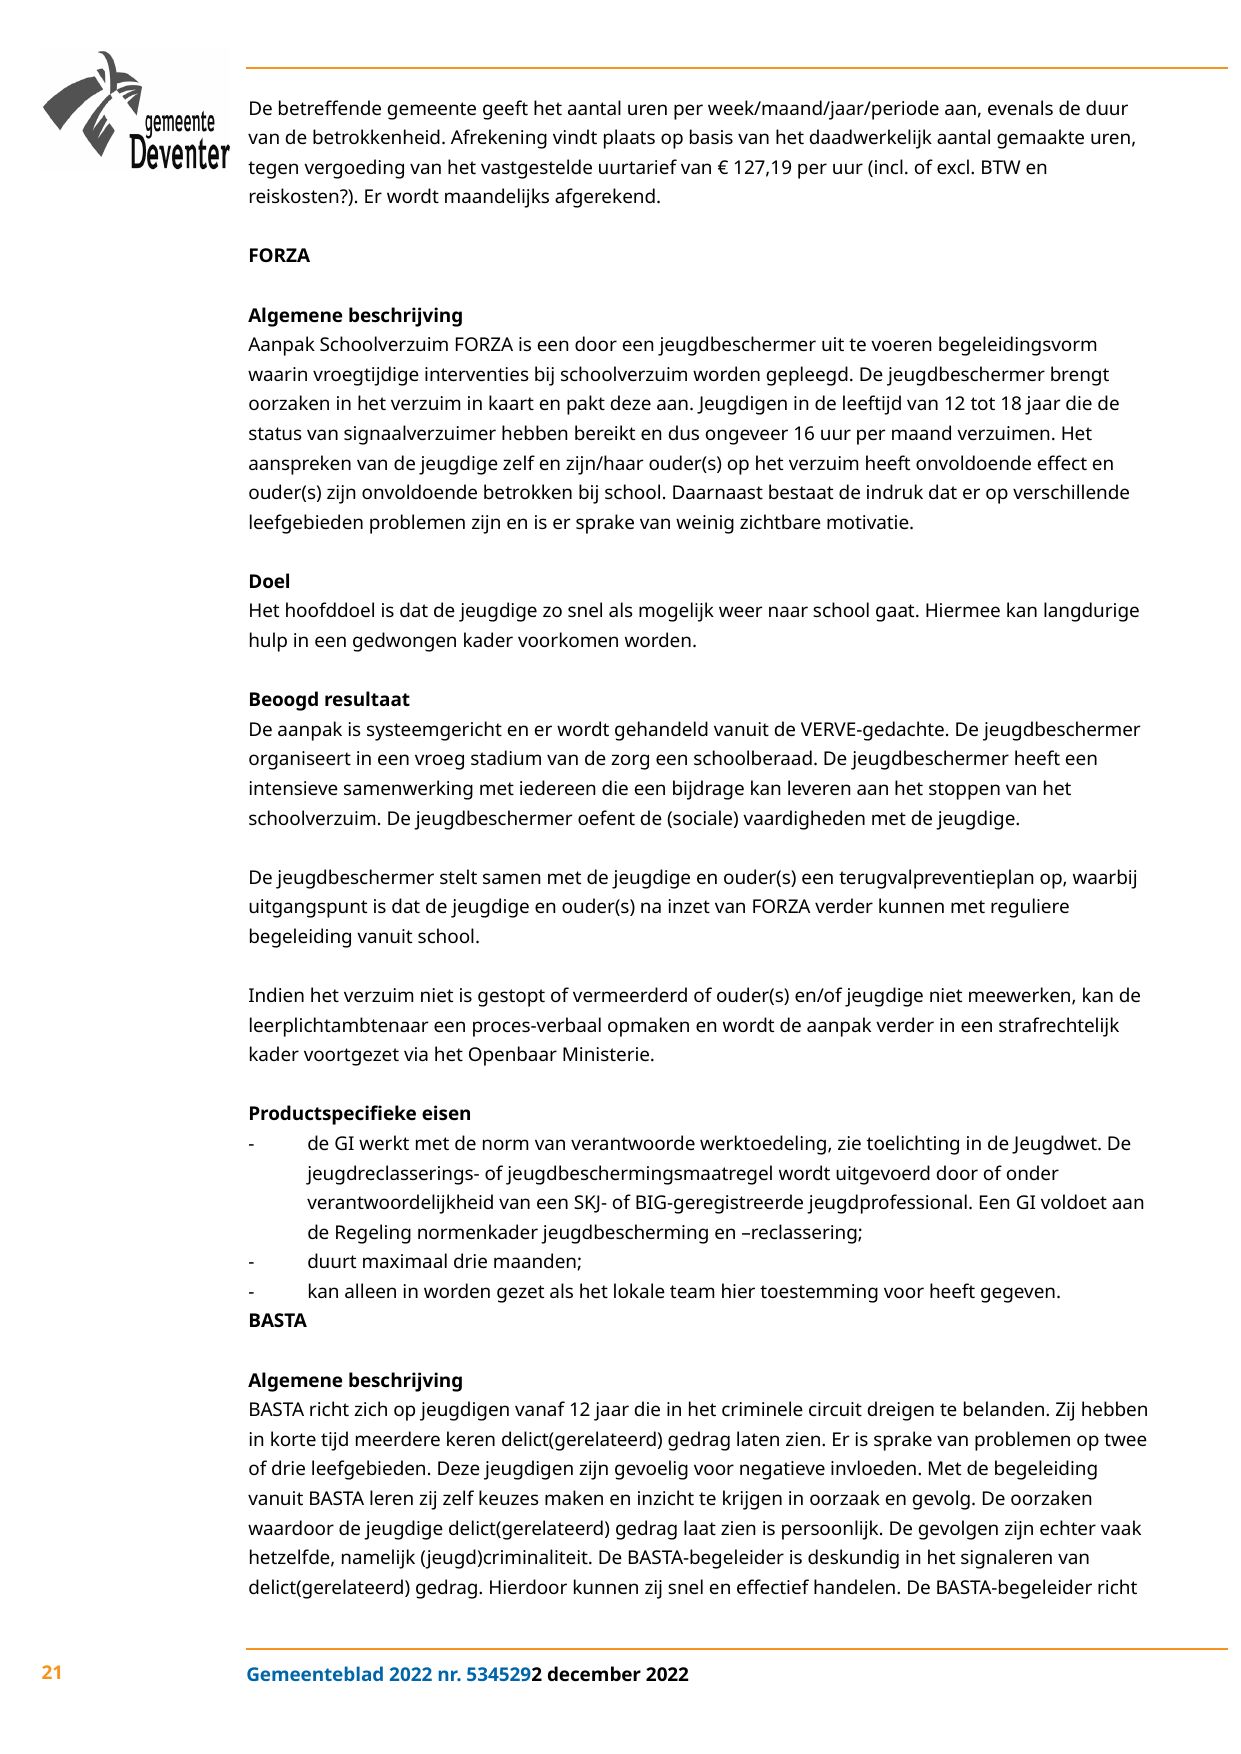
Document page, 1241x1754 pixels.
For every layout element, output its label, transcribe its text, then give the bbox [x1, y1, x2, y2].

text Het hoofddoel is dat de jeugdige zo snel als mogelijk weer naar school gaat. Hiermee kan langdurige hulp in een gedwongen kader voorkomen worden. [248, 598, 1152, 653]
text Beoogd resultaat [248, 686, 1152, 712]
text Indien het verzuim niet is gestopt of vermeerderd of ouder(s) en/of jeugdige niet meewerken, kan de leerplichtambtenaar een proces-verbaal opmaken en wordt de aanpak verder in een strafrechtelijk kader voortgezet via het Openbaar Ministerie. [248, 982, 1152, 1067]
text Productspecifieke eisen [248, 1101, 1152, 1126]
text De betreffende gemeente geeft het aantal uren per week/maand/jaar/periode aan, evenals de duur van de betrokkenheid. Afrekening vindt plaats op basis van het daadwerkelijk aantal gemaakte uren, tegen vergoeding van het vastgestelde uurtarief van € 127,19 per uur (incl. of excl. BTW en reiskosten?). Er wordt maandelijks afgerekend. [248, 95, 1152, 209]
list de GI werkt met de norm van verantwoorde werktoedeling, zie toelichting in de Jeugdwet. De jeugdreclasserings- of jeugdbeschermingsmaatregel wordt uitgevoerd door of onder verantwoordelijkheid van een SKJ- of BIG-geregistreerde jeugdprofessional. Een GI voldoet aan de Regeling normenkader jeugdbescherming en –reclassering; [248, 1130, 1152, 1245]
text Algemene beschrijving [248, 302, 1152, 328]
text Doel [248, 568, 1152, 594]
text De jeugdbeschermer stelt samen met de jeugdige en ouder(s) een terugvalpreventieplan op, waarbij uitgangspunt is dat de jeugdige en ouder(s) na inzet van FORZA verder kunnen met reguliere begeleiding vanuit school. [248, 864, 1152, 949]
text BASTA richt zich op jeugdigen vanaf 12 jaar die in het criminele circuit dreigen te belanden. Zij hebben in korte tijd meerdere keren delict(gerelateerd) gedrag laten zien. Er is sprake van problemen op twee of drie leefgebieden. Deze jeugdigen zijn gevoelig voor negatieve invloeden. Met de begeleiding vanuit BASTA leren zij zelf keuzes maken en inzicht te krijgen in oorzaak en gevolg. De oorzaken waardoor de jeugdige delict(gerelateerd) gedrag laat zien is persoonlijk. De gevolgen zijn echter vaak hetzelfde, namelijk (jeugd)criminaliteit. De BASTA-begeleider is deskundig in het signaleren van delict(gerelateerd) gedrag. Hierdoor kunnen zij snel en effectief handelen. De BASTA-begeleider richt [248, 1396, 1152, 1600]
list duurt maximaal drie maanden; [248, 1248, 1152, 1274]
text De aanpak is systeemgericht en er wordt gehandeld vanuit de VERVE-gedachte. De jeugdbeschermer organiseert in een vroeg stadium van de zorg een schoolberaad. De jeugdbeschermer heeft een intensieve samenwerking met iedereen die een bijdrage kan leveren aan het stoppen van het schoolverzuim. De jeugdbeschermer oefent de (sociale) vaardigheden met de jeugdige. [248, 716, 1152, 831]
text Algemene beschrijving [248, 1367, 1152, 1393]
picture [41, 47, 231, 172]
text BASTA [248, 1308, 1152, 1333]
text Aanpak Schoolverzuim FORZA is een door een jeugdbeschermer uit te voeren begeleidingsvorm waarin vroegtijdige interventies bij schoolverzuim worden gepleegd. De jeugdbeschermer brengt oorzaken in het verzuim in kaart en pakt deze aan. Jeugdigen in de leeftijd van 12 tot 18 jaar die de status van signaalverzuimer hebben bereikt en dus ongeveer 16 uur per maand verzuimen. Het aanspreken van de jeugdige zelf en zijn/haar ouder(s) op het verzuim heeft onvoldoende effect en ouder(s) zijn onvoldoende betrokken bij school. Daarnaast bestaat de indruk dat er op verschillende leefgebieden problemen zijn en is er sprake van weinig zichtbare motivatie. [248, 331, 1152, 535]
list kan alleen in worden gezet als het lokale team hier toestemming voor heeft gegeven. [248, 1278, 1152, 1304]
text FORZA [248, 243, 1152, 268]
